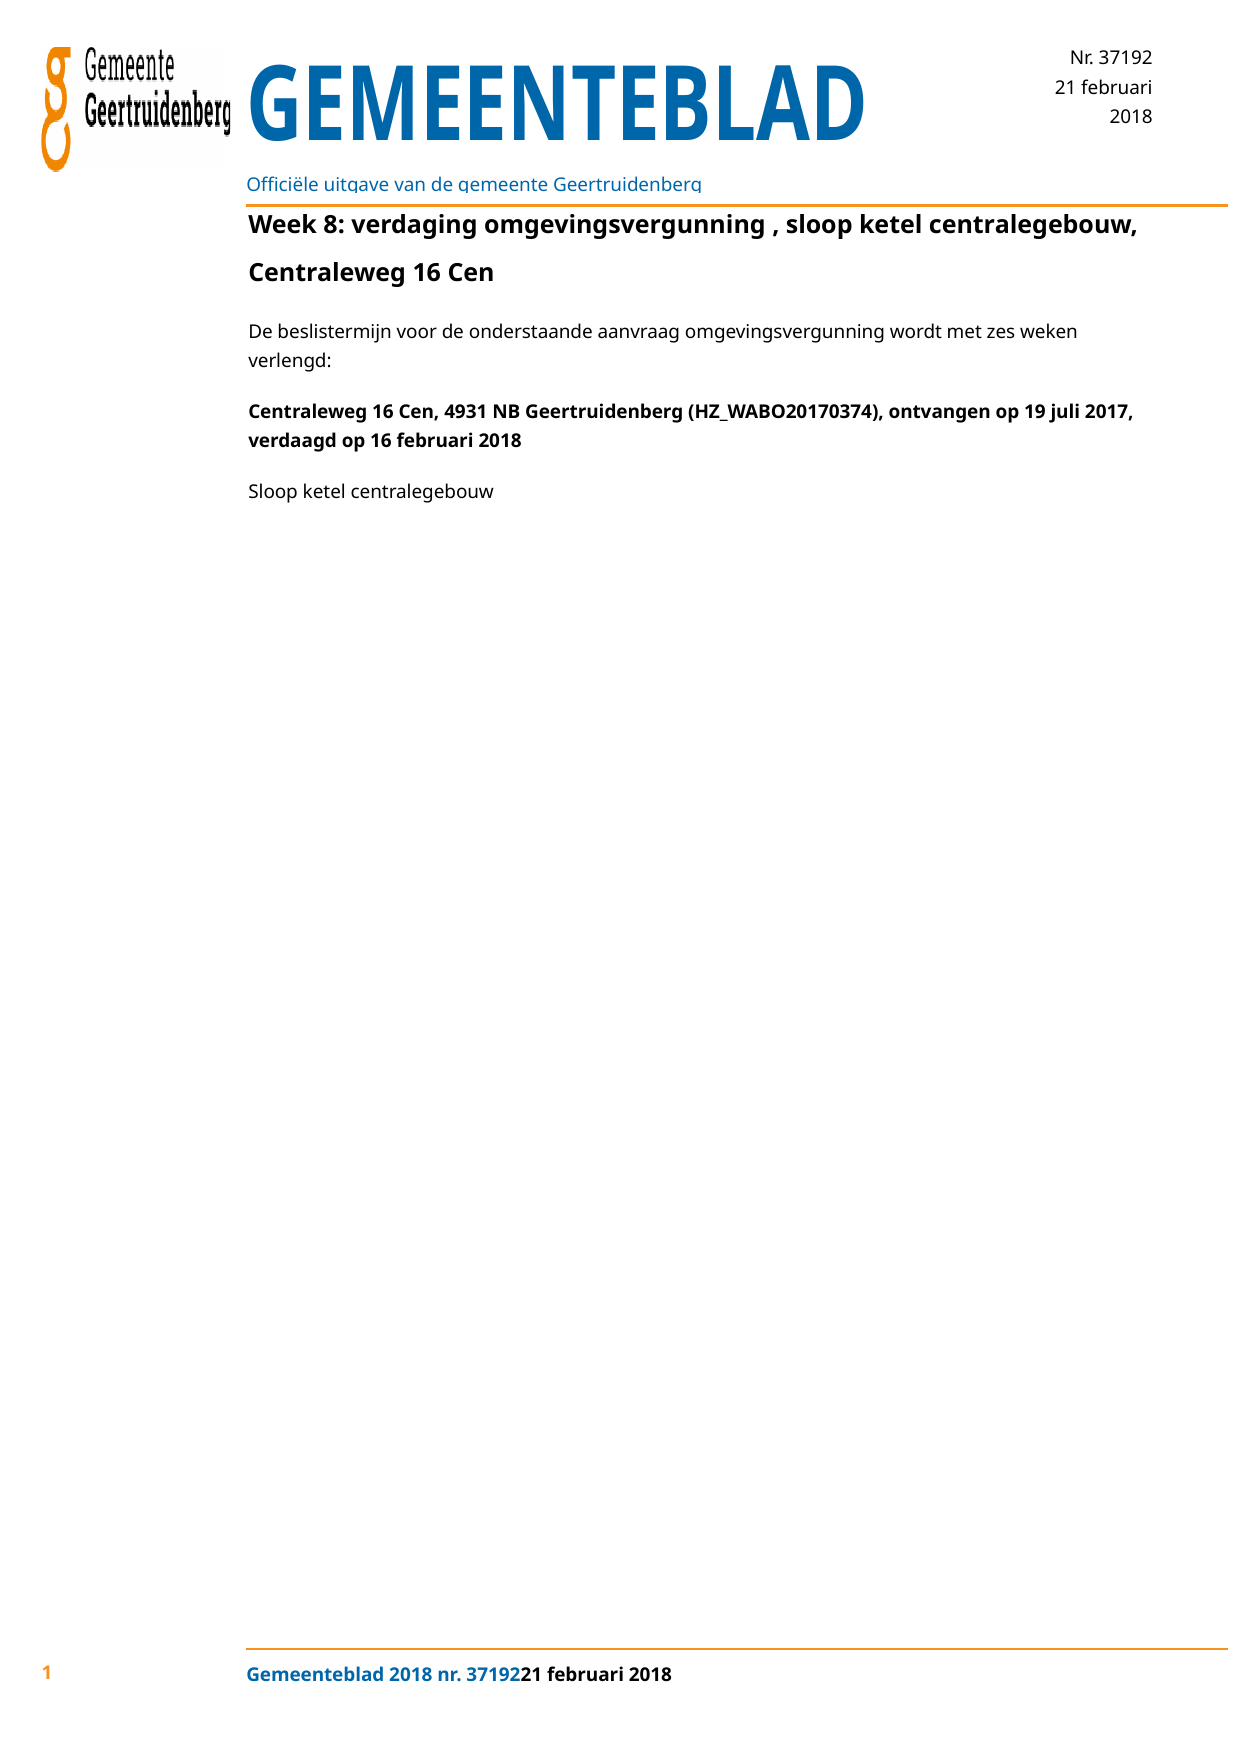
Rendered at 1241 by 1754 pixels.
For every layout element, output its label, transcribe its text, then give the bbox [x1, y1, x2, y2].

text Centraleweg 16 Cen, 4931 NB Geertruidenberg (HZ_WABO20170374), ontvangen op 19 juli 2017, verdaagd op 16 februari 2018 [248, 398, 1152, 453]
text Sloop ketel centralegebouw [248, 478, 1152, 504]
text De beslistermijn voor de onderstaande aanvraag omgevingsvergunning wordt met zes weken verlengd: [248, 318, 1152, 373]
picture [41, 47, 231, 172]
text Week 8: verdaging omgevingsvergunning , sloop ketel centralegebouw, Centraleweg 16 Cen [248, 207, 1152, 288]
